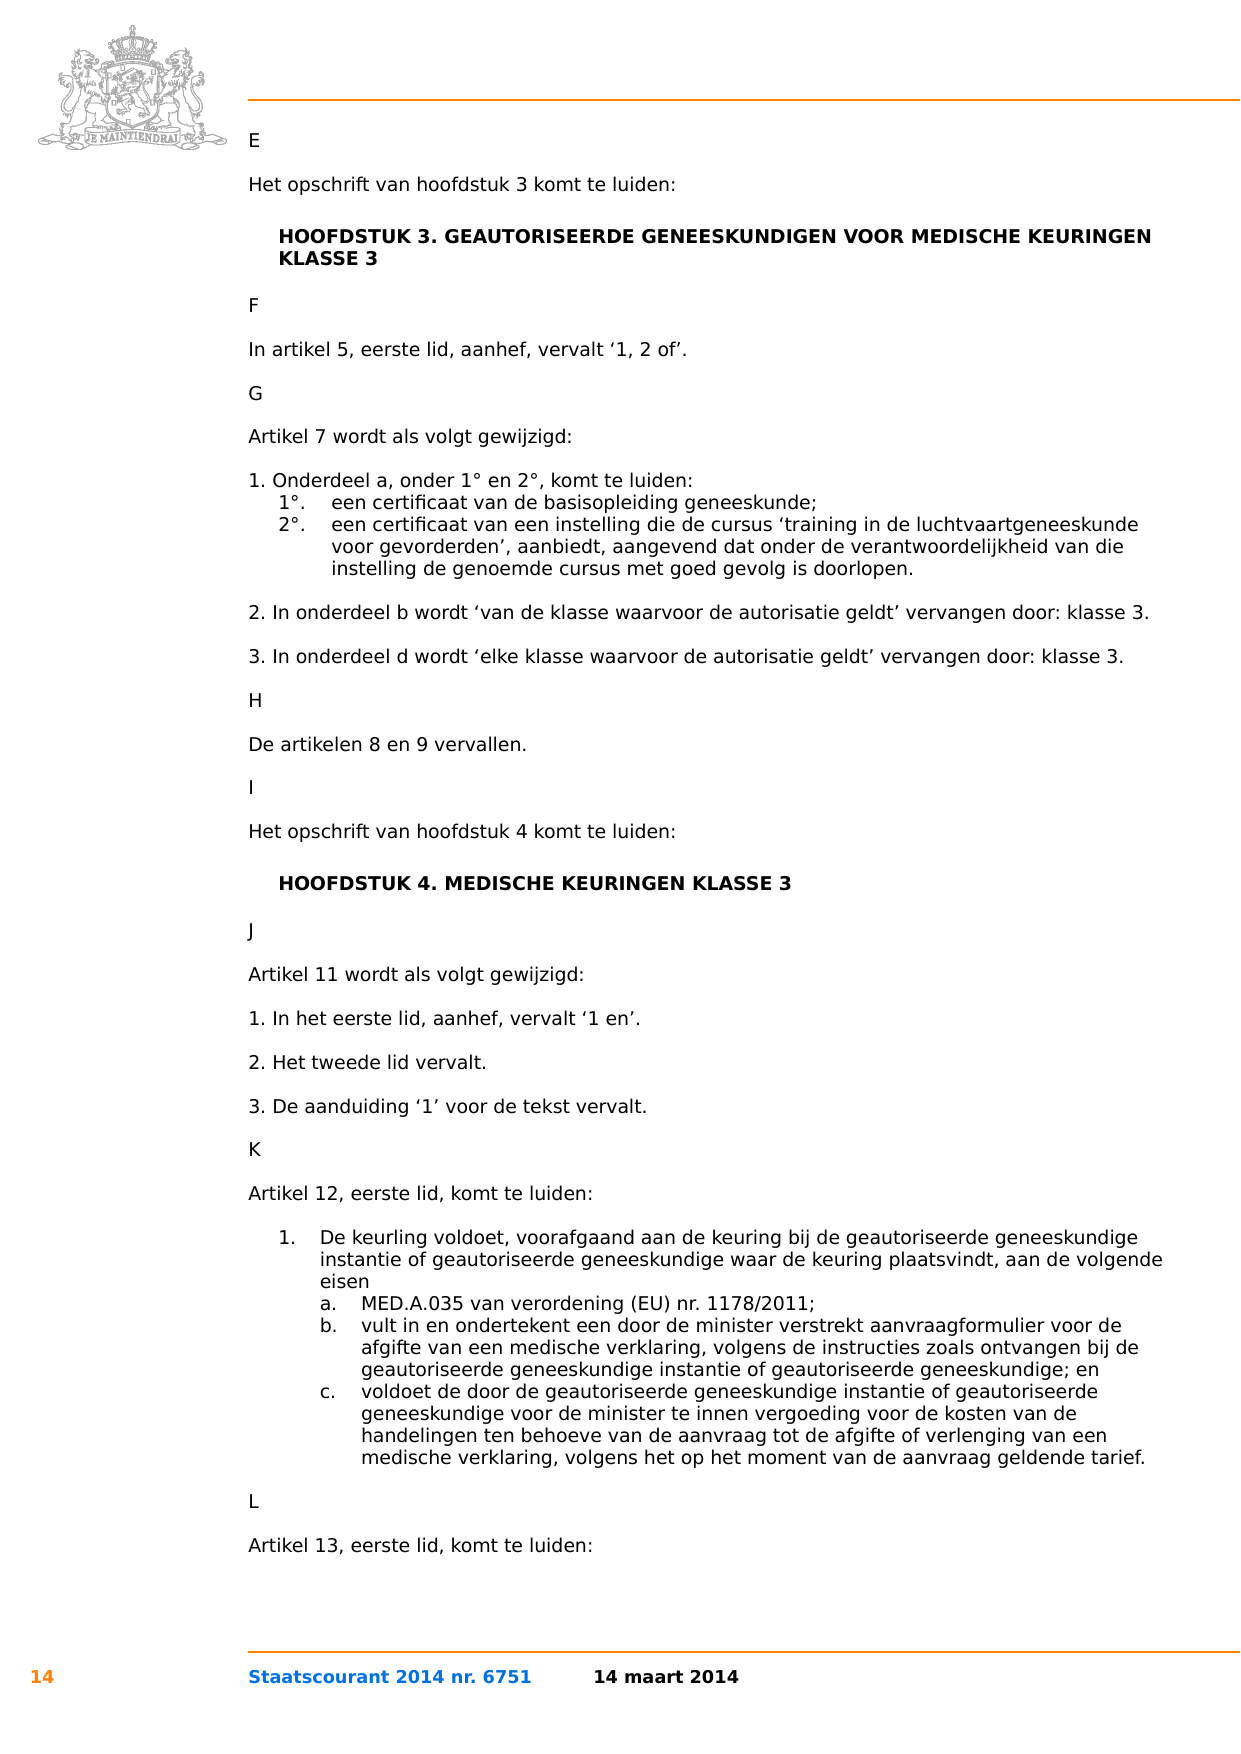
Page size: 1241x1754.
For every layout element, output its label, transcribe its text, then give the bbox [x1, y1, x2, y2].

text a. MED.A.035 van verordening (EU) nr. 1178/2011; [319, 1293, 1163, 1315]
text 2. Het tweede lid vervalt. [248, 1052, 1163, 1074]
text H [248, 689, 1163, 712]
subtitle HOOFDSTUK 3. GEAUTORISEERDE GENEESKUNDIGEN VOOR MEDISCHE KEURINGEN KLASSE 3 [278, 226, 1163, 270]
picture [38, 25, 227, 150]
text In artikel 5, eerste lid, aanhef, vervalt ‘1, 2 of’. [248, 338, 1163, 361]
subtitle HOOFDSTUK 4. MEDISCHE KEURINGEN KLASSE 3 [278, 873, 1163, 895]
text b. vult in en ondertekent een door de minister verstrekt aanvraagformulier voor de afgifte van een medische verklaring, volgens de instructies zoals ontvangen bij de geautoriseerde geneeskundige instantie of geautoriseerde geneeskundige; en [319, 1315, 1163, 1381]
text G [248, 382, 1163, 404]
text F [248, 295, 1163, 317]
text E [248, 130, 1163, 152]
text 3. De aanduiding ‘1’ voor de tekst vervalt. [248, 1096, 1163, 1117]
text 3. In onderdeel d wordt ‘elke klasse waarvoor de autorisatie geldt’ vervangen door: klasse 3. [248, 646, 1163, 668]
text c. voldoet de door de geautoriseerde geneeskundige instantie of geautoriseerde geneeskundige voor de minister te innen vergoeding voor de kosten van de handelingen ten behoeve van de aanvraag tot de afgifte of verlenging van een medische verklaring, volgens het op het moment van de aanvraag geldende tarief. [319, 1381, 1163, 1469]
text K [248, 1139, 1163, 1161]
text L [248, 1491, 1163, 1513]
text 1°. een certificaat van de basisopleiding geneeskunde; [278, 492, 1163, 514]
text 1. Onderdeel a, onder 1° en 2°, komt te luiden: [248, 470, 1163, 492]
text Het opschrift van hoofdstuk 3 komt te luiden: [248, 174, 1163, 196]
text Artikel 7 wordt als volgt gewijzigd: [248, 426, 1163, 448]
text Artikel 12, eerste lid, komt te luiden: [248, 1183, 1163, 1205]
text I [248, 777, 1163, 799]
text De artikelen 8 en 9 vervallen. [248, 733, 1163, 755]
text Artikel 13, eerste lid, komt te luiden: [248, 1534, 1163, 1557]
text 1. In het eerste lid, aanhef, vervalt ‘1 en’. [248, 1008, 1163, 1030]
text Artikel 11 wordt als volgt gewijzigd: [248, 964, 1163, 986]
text Het opschrift van hoofdstuk 4 komt te luiden: [248, 821, 1163, 843]
text J [248, 920, 1163, 942]
text 1. De keurling voldoet, voorafgaand aan de keuring bij de geautoriseerde geneeskundige instantie of geautoriseerde geneeskundige waar de keuring plaatsvindt, aan de volgende eisen [278, 1227, 1163, 1293]
text 2. In onderdeel b wordt ‘van de klasse waarvoor de autorisatie geldt’ vervangen door: klasse 3. [248, 602, 1163, 624]
text 2°. een certificaat van een instelling die de cursus ‘training in de luchtvaartgeneeskunde voor gevorderden’, aanbiedt, aangevend dat onder de verantwoordelijkheid van die instelling de genoemde cursus met goed gevolg is doorlopen. [278, 514, 1163, 580]
